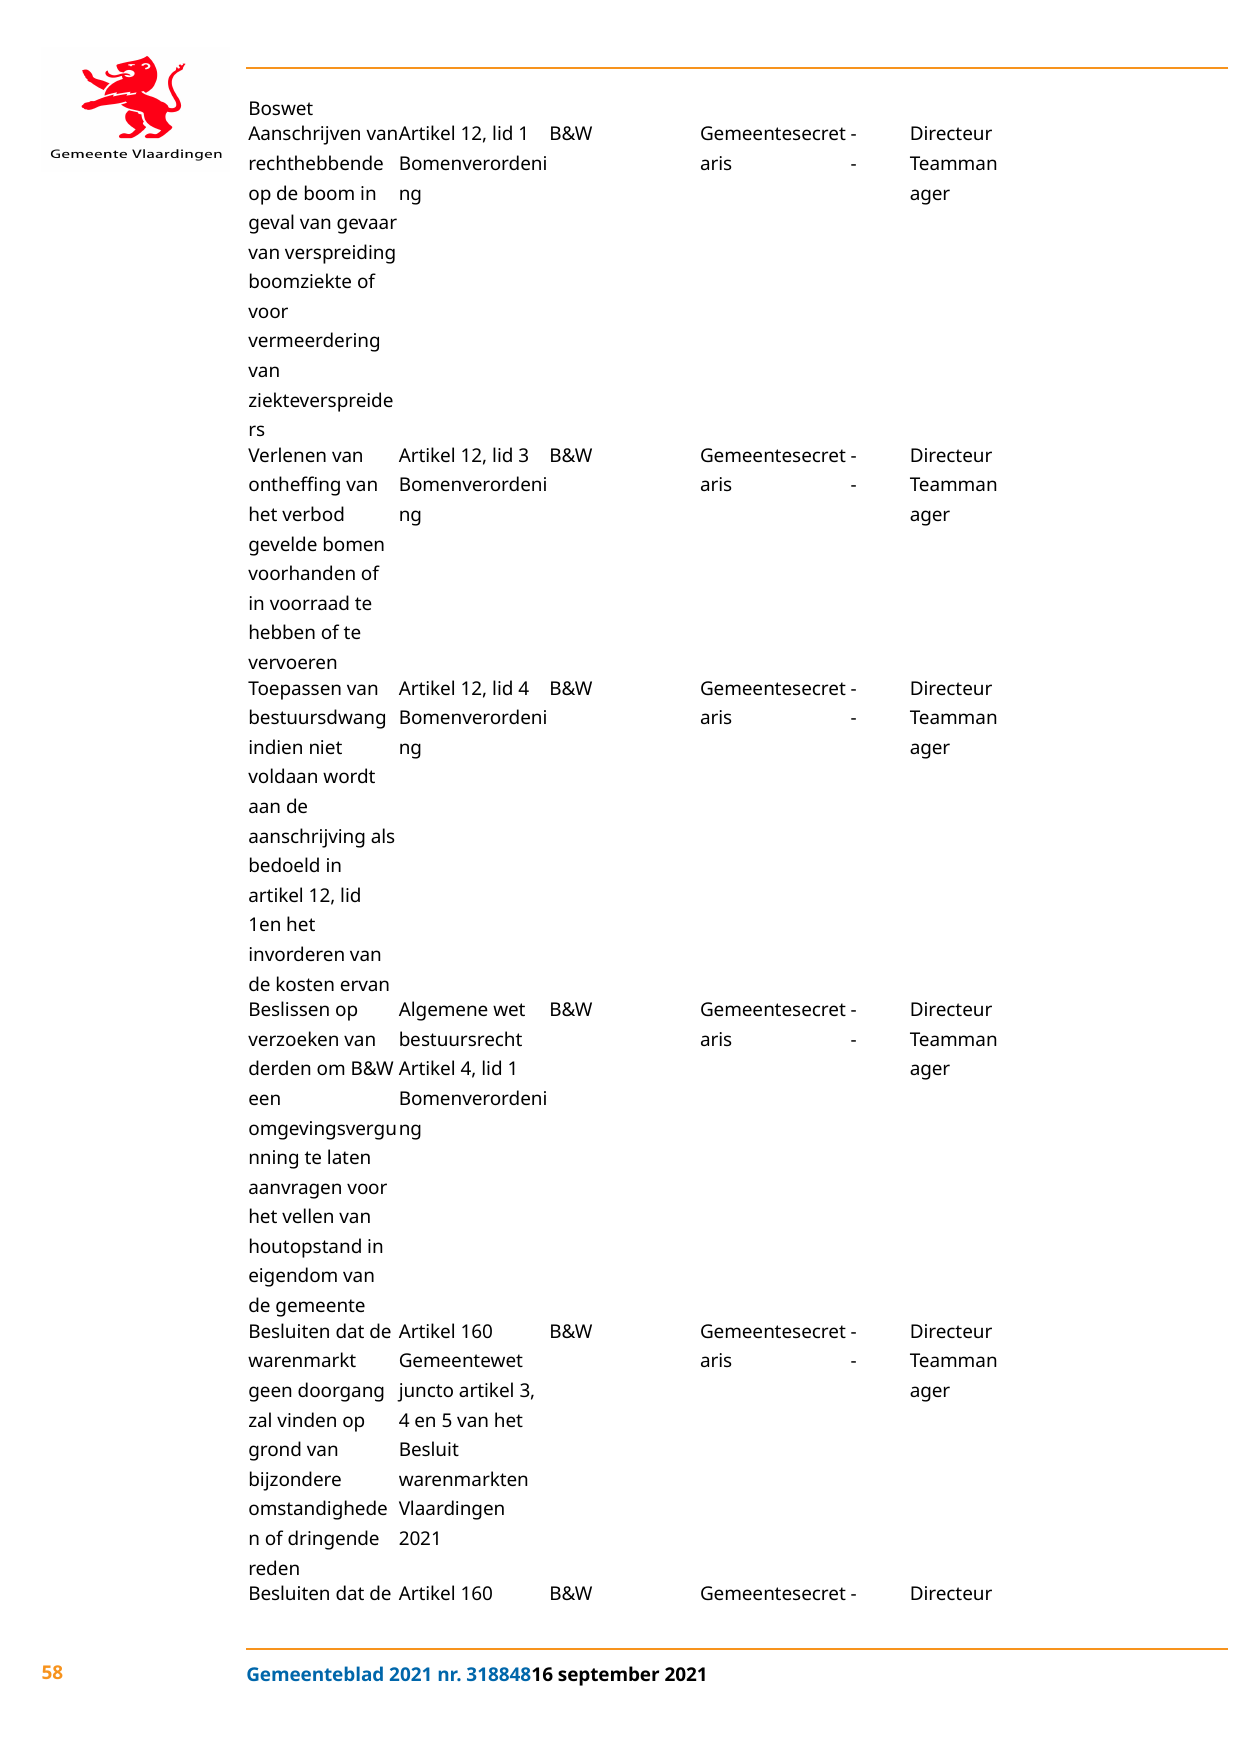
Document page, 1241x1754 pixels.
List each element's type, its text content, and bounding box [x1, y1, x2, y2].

table_cell B&W [549, 675, 700, 996]
table_cell Directeur Teammanager [850, 675, 1001, 996]
table_cell [700, 95, 850, 121]
table_cell [850, 95, 1001, 121]
table_cell Gemeentesecret [700, 1580, 850, 1606]
table_cell Directeur Teammanager [850, 1318, 1001, 1580]
table_cell Artikel 12, lid 3 Bomenverordening [399, 442, 549, 675]
table_cell Gemeentesecretaris [700, 1318, 850, 1580]
table_cell [549, 95, 700, 121]
table_cell Artikel 12, lid 1 Bomenverordening [399, 121, 549, 442]
table_cell [1001, 996, 1152, 1318]
table_cell Artikel 160 [399, 1580, 549, 1606]
table_cell Artikel 160 Gemeentewet juncto artikel 3, 4 en 5 van het Besluit warenmarkten Vlaardingen 2021 [399, 1318, 549, 1580]
table_cell Gemeentesecretaris [700, 442, 850, 675]
table_cell [399, 95, 549, 121]
table_cell Algemene wet bestuursrecht Artikel 4, lid 1 Bomenverordening [399, 996, 549, 1318]
picture [41, 47, 231, 172]
table_cell Toepassen van bestuursdwang indien niet voldaan wordt aan de aanschrijving als bedoeld in artikel 12, lid 1en het invorderen van de kosten ervan [248, 675, 398, 996]
table_cell Directeur Teammanager [850, 996, 1001, 1318]
table_cell Gemeentesecretaris [700, 121, 850, 442]
table_cell Besluiten dat de warenmarkt geen doorgang zal vinden op grond van bijzondere omstandigheden of dringende reden [248, 1318, 398, 1580]
table_cell Boswet [248, 95, 398, 121]
table_cell [1001, 675, 1152, 996]
table_cell Verlenen van ontheffing van het verbod gevelde bomen voorhanden of in voorraad te hebben of te vervoeren [248, 442, 398, 675]
table_cell Directeur Teammanager [850, 121, 1001, 442]
table_cell B&W [549, 442, 700, 675]
table_cell [1001, 95, 1152, 121]
table_cell B&W [549, 996, 700, 1318]
table_cell Gemeentesecretaris [700, 996, 850, 1318]
table_cell Beslissen op verzoeken van derden om B&W een omgevingsvergunning te laten aanvragen voor het vellen van houtopstand in eigendom van de gemeente [248, 996, 398, 1318]
table_cell Directeur [850, 1580, 1001, 1606]
table_cell [1001, 442, 1152, 675]
table_cell Gemeentesecretaris [700, 675, 850, 996]
table_cell Aanschrijven van rechthebbende op de boom in geval van gevaar van verspreiding boomziekte of voor vermeerdering van ziekteverspreiders [248, 121, 398, 442]
table_cell B&W [549, 121, 700, 442]
table_cell [1001, 1318, 1152, 1580]
table_cell [1001, 121, 1152, 442]
table_cell Besluiten dat de [248, 1580, 398, 1606]
table_cell Directeur Teammanager [850, 442, 1001, 675]
table_cell Artikel 12, lid 4 Bomenverordening [399, 675, 549, 996]
table_cell [1001, 1580, 1152, 1606]
table_cell B&W [549, 1318, 700, 1580]
table_cell B&W [549, 1580, 700, 1606]
